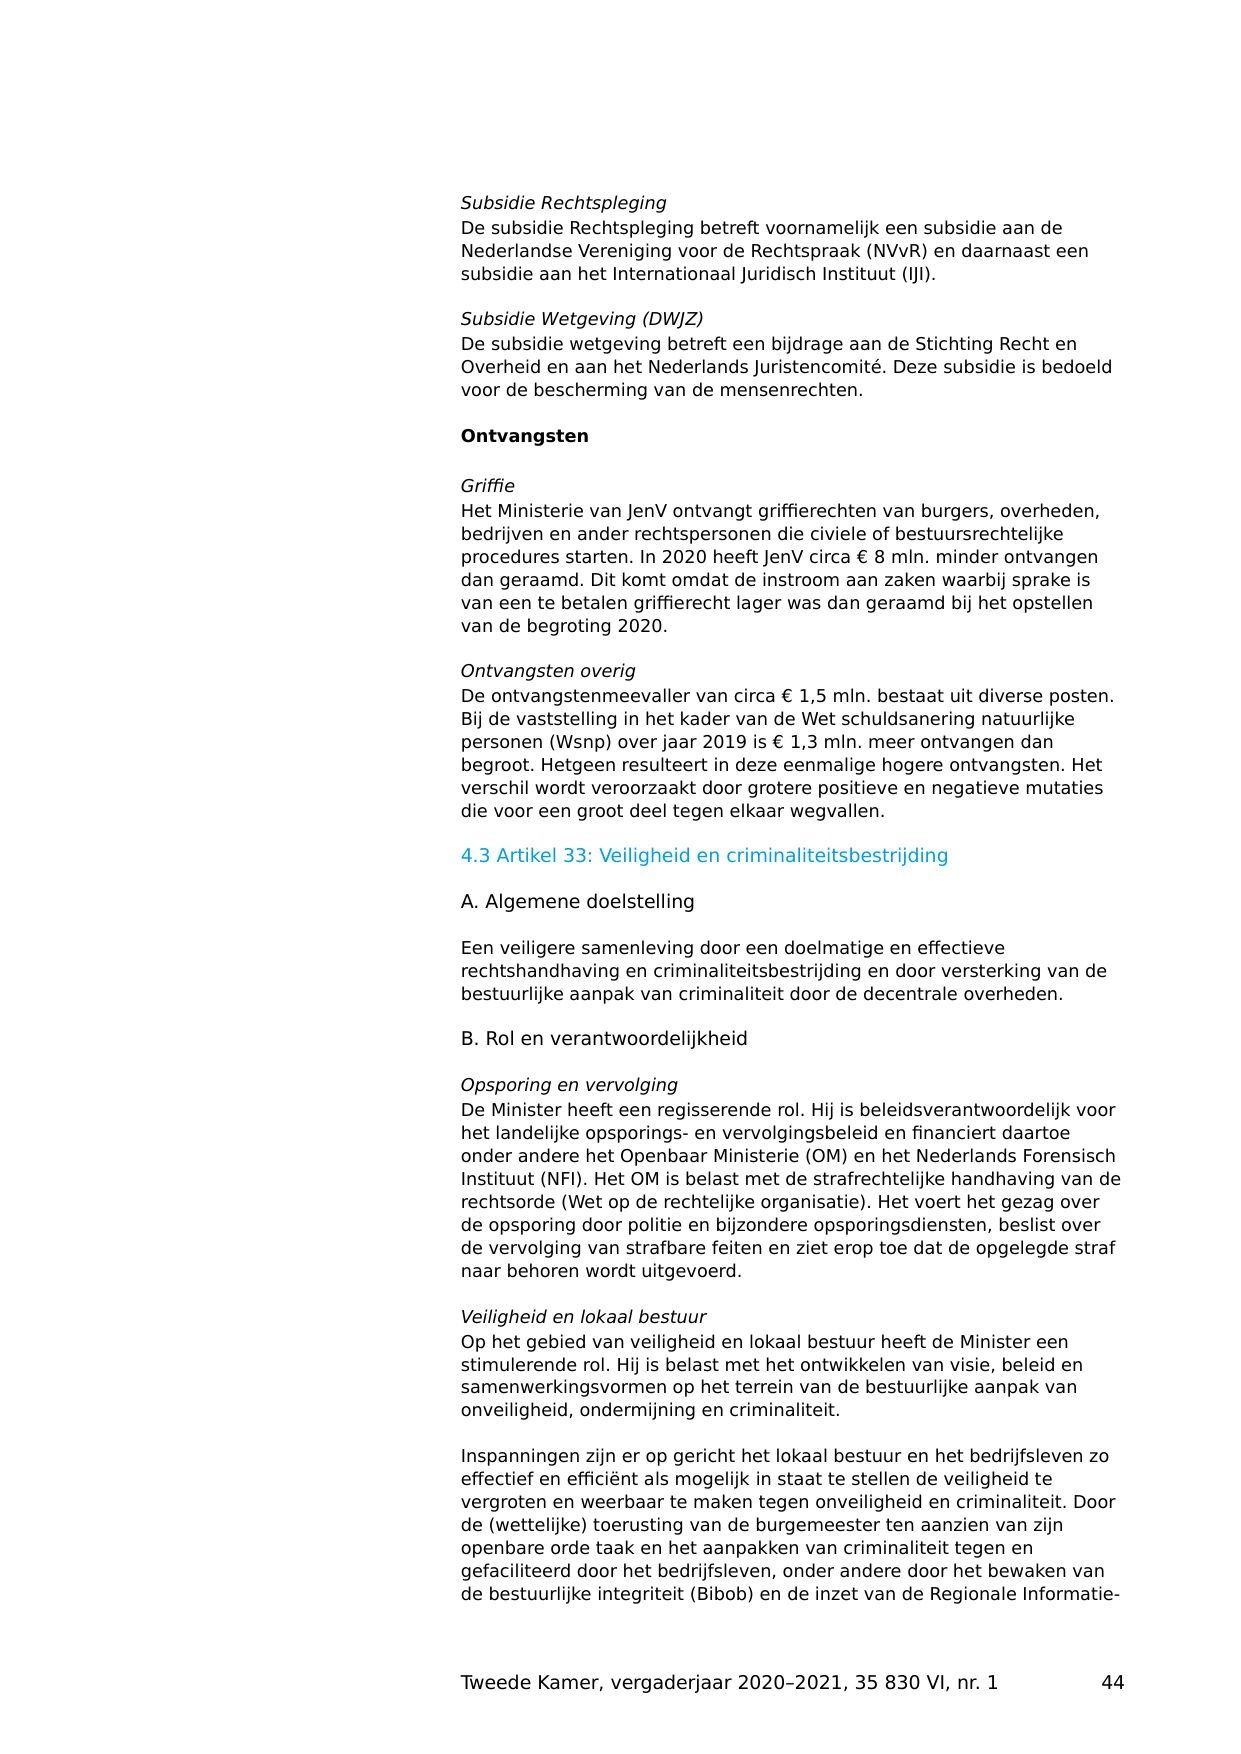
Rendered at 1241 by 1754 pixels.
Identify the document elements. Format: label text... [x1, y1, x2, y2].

text Inspanningen zijn er op gericht het lokaal bestuur en het bedrijfsleven zo effectief en efficiënt als mogelijk in staat te stellen de veiligheid te vergroten en weerbaar te maken tegen onveiligheid en criminaliteit. Door de (wettelijke) toerusting van de burgemeester ten aanzien van zijn openbare orde taak en het aanpakken van criminaliteit tegen en gefaciliteerd door het bedrijfsleven, onder andere door het bewaken van de bestuurlijke integriteit (Bibob) en de inzet van de Regionale Informatie- [461, 1444, 1125, 1605]
text Veiligheid en lokaal bestuur [461, 1305, 1125, 1328]
text Ontvangsten [461, 424, 1125, 447]
text De subsidie Rechtspleging betreft voornamelijk een subsidie aan de Nederlandse Vereniging voor de Rechtspraak (NVvR) en daarnaast een subsidie aan het Internationaal Juridisch Instituut (IJI). [461, 216, 1125, 284]
title B. Rol en verantwoordelijkheid [461, 1028, 1125, 1050]
title 4.3 Artikel 33: Veiligheid en criminaliteitsbestrijding [461, 845, 1125, 867]
text Opsporing en vervolging [461, 1073, 1125, 1096]
text Ontvangsten overig [461, 659, 1125, 682]
text De subsidie wetgeving betreft een bijdrage aan de Stichting Recht en Overheid en aan het Nederlands Juristencomité. Deze subsidie is bedoeld voor de bescherming van de mensenrechten. [461, 332, 1125, 401]
text Subsidie Rechtspleging [461, 191, 1125, 214]
text De ontvangstenmeevaller van circa € 1,5 mln. bestaat uit diverse posten. Bij de vaststelling in het kader van de Wet schuldsanering natuurlijke personen (Wsnp) over jaar 2019 is € 1,3 mln. meer ontvangen dan begroot. Hetgeen resulteert in deze eenmalige hogere ontvangsten. Het verschil wordt veroorzaakt door grotere positieve en negatieve mutaties die voor een groot deel tegen elkaar wegvallen. [461, 684, 1125, 822]
title A. Algemene doelstelling [461, 891, 1125, 912]
text De Minister heeft een regisserende rol. Hij is beleidsverantwoordelijk voor het landelijke opsporings- en vervolgingsbeleid en financiert daartoe onder andere het Openbaar Ministerie (OM) en het Nederlands Forensisch Instituut (NFI). Het OM is belast met de strafrechtelijke handhaving van de rechtsorde (Wet op de rechtelijke organisatie). Het voert het gezag over de opsporing door politie en bijzondere opsporingsdiensten, beslist over de vervolging van strafbare feiten en ziet erop toe dat de opgelegde straf naar behoren wordt uitgevoerd. [461, 1098, 1125, 1282]
text Griffie [461, 474, 1125, 497]
text Het Ministerie van JenV ontvangt griffierechten van burgers, overheden, bedrijven en ander rechtspersonen die civiele of bestuursrechtelijke procedures starten. In 2020 heeft JenV circa € 8 mln. minder ontvangen dan geraamd. Dit komt omdat de instroom aan zaken waarbij sprake is van een te betalen griffierecht lager was dan geraamd bij het opstellen van de begroting 2020. [461, 499, 1125, 637]
text Op het gebied van veiligheid en lokaal bestuur heeft de Minister een stimulerende rol. Hij is belast met het ontwikkelen van visie, beleid en samenwerkingsvormen op het terrein van de bestuurlijke aanpak van onveiligheid, ondermijning en criminaliteit. [461, 1330, 1125, 1421]
text Een veiligere samenleving door een doelmatige en effectieve rechtshandhaving en criminaliteitsbestrijding en door versterking van de bestuurlijke aanpak van criminaliteit door de decentrale overheden. [461, 936, 1125, 1005]
text Subsidie Wetgeving (DWJZ) [461, 307, 1125, 330]
